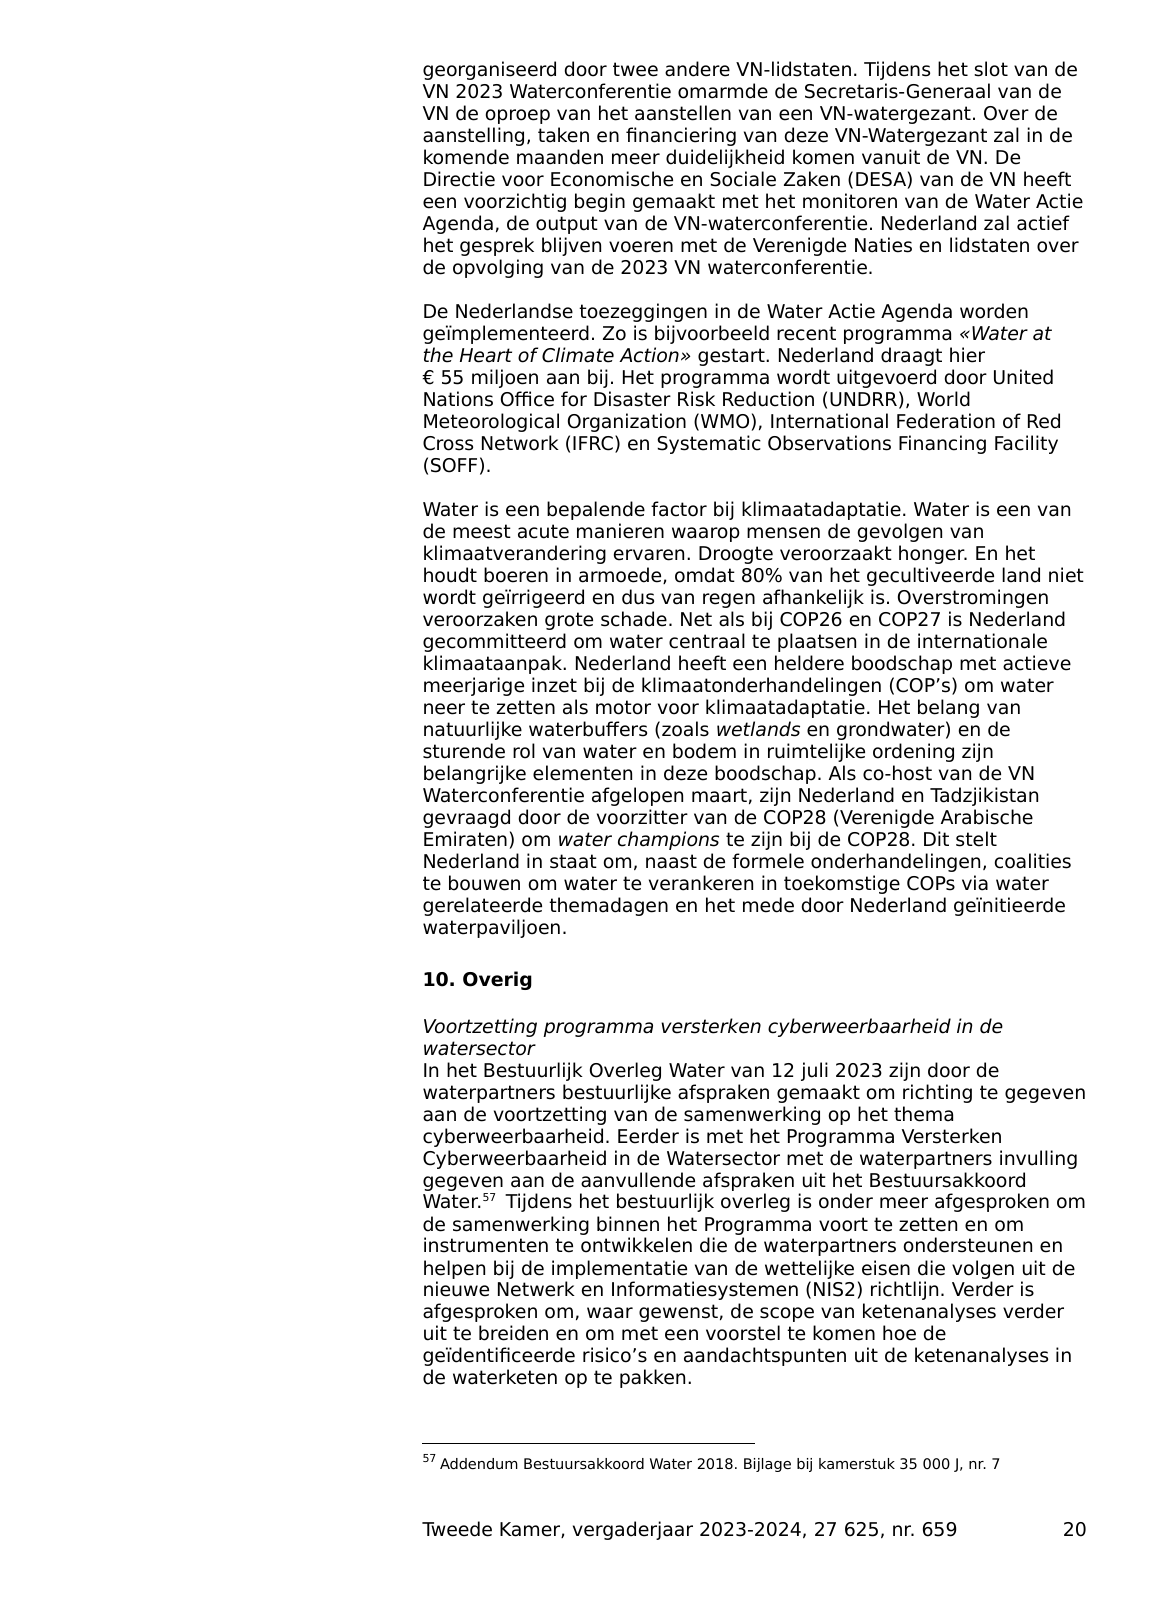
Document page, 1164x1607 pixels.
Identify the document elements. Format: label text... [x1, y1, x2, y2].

subtitle 10. Overig [422, 969, 1087, 991]
text georganiseerd door twee andere VN-lidstaten. Tijdens het slot van de VN 2023 Waterconferentie omarmde de Secretaris-Generaal van de VN de oproep van het aanstellen van een VN-watergezant. Over de aanstelling, taken en financiering van deze VN-Watergezant zal in de komende maanden meer duidelijkheid komen vanuit de VN. De Directie voor Economische en Sociale Zaken (DESA) van de VN heeft een voorzichtig begin gemaakt met het monitoren van de Water Actie Agenda, de output van de VN-waterconferentie. Nederland zal actief het gesprek blijven voeren met de Verenigde Naties en lidstaten over de opvolging van de 2023 VN waterconferentie. [422, 59, 1087, 279]
text Water is een bepalende factor bij klimaatadaptatie. Water is een van de meest acute manieren waarop mensen de gevolgen van klimaatverandering ervaren. Droogte veroorzaakt honger. En het houdt boeren in armoede, omdat 80% van het gecultiveerde land niet wordt geïrrigeerd en dus van regen afhankelijk is. Overstromingen veroorzaken grote schade. Net als bij COP26 en COP27 is Nederland gecommitteerd om water centraal te plaatsen in de internationale klimaataanpak. Nederland heeft een heldere boodschap met actieve meerjarige inzet bij de klimaatonderhandelingen (COP’s) om water neer te zetten als motor voor klimaatadaptatie. Het belang van natuurlijke waterbuffers (zoals wetlands en grondwater) en de sturende rol van water en bodem in ruimtelijke ordening zijn belangrijke elementen in deze boodschap. Als co-host van de VN Waterconferentie afgelopen maart, zijn Nederland en Tadzjikistan gevraagd door de voorzitter van de COP28 (Verenigde Arabische Emiraten) om water champions te zijn bij de COP28. Dit stelt Nederland in staat om, naast de formele onderhandelingen, coalities te bouwen om water te verankeren in toekomstige COPs via water gerelateerde themadagen en het mede door Nederland geïnitieerde waterpaviljoen. [422, 499, 1087, 939]
text Addendum Bestuursakkoord Water 2018. Bijlage bij kamerstuk 35 000 J, nr. 7 [422, 1452, 1087, 1474]
text De Nederlandse toezeggingen in de Water Actie Agenda worden geïmplementeerd. Zo is bijvoorbeeld recent programma «Water at the Heart of Climate Action» gestart. Nederland draagt hier € 55 miljoen aan bij. Het programma wordt uitgevoerd door United Nations Office for Disaster Risk Reduction (UNDRR), World Meteorological Organization (WMO), International Federation of Red Cross Network (IFRC) en Systematic Observations Financing Facility (SOFF). [422, 301, 1087, 477]
text Voortzetting programma versterken cyberweerbaarheid in de watersector [422, 1016, 1087, 1059]
text In het Bestuurlijk Overleg Water van 12 juli 2023 zijn door de waterpartners bestuurlijke afspraken gemaakt om richting te gegeven aan de voortzetting van de samenwerking op het thema cyberweerbaarheid. Eerder is met het Programma Versterken Cyberweerbaarheid in de Watersector met de waterpartners invulling gegeven aan de aanvullende afspraken uit het Bestuursakkoord Water. Tijdens het bestuurlijk overleg is onder meer afgesproken om de samenwerking binnen het Programma voort te zetten en om instrumenten te ontwikkelen die de waterpartners ondersteunen en helpen bij de implementatie van de wettelijke eisen die volgen uit de nieuwe Netwerk en Informatiesystemen (NIS2) richtlijn. Verder is afgesproken om, waar gewenst, de scope van ketenanalyses verder uit te breiden en om met een voorstel te komen hoe de geïdentificeerde risico’s en aandachtspunten uit de ketenanalyses in de waterketen op te pakken. [422, 1059, 1087, 1389]
